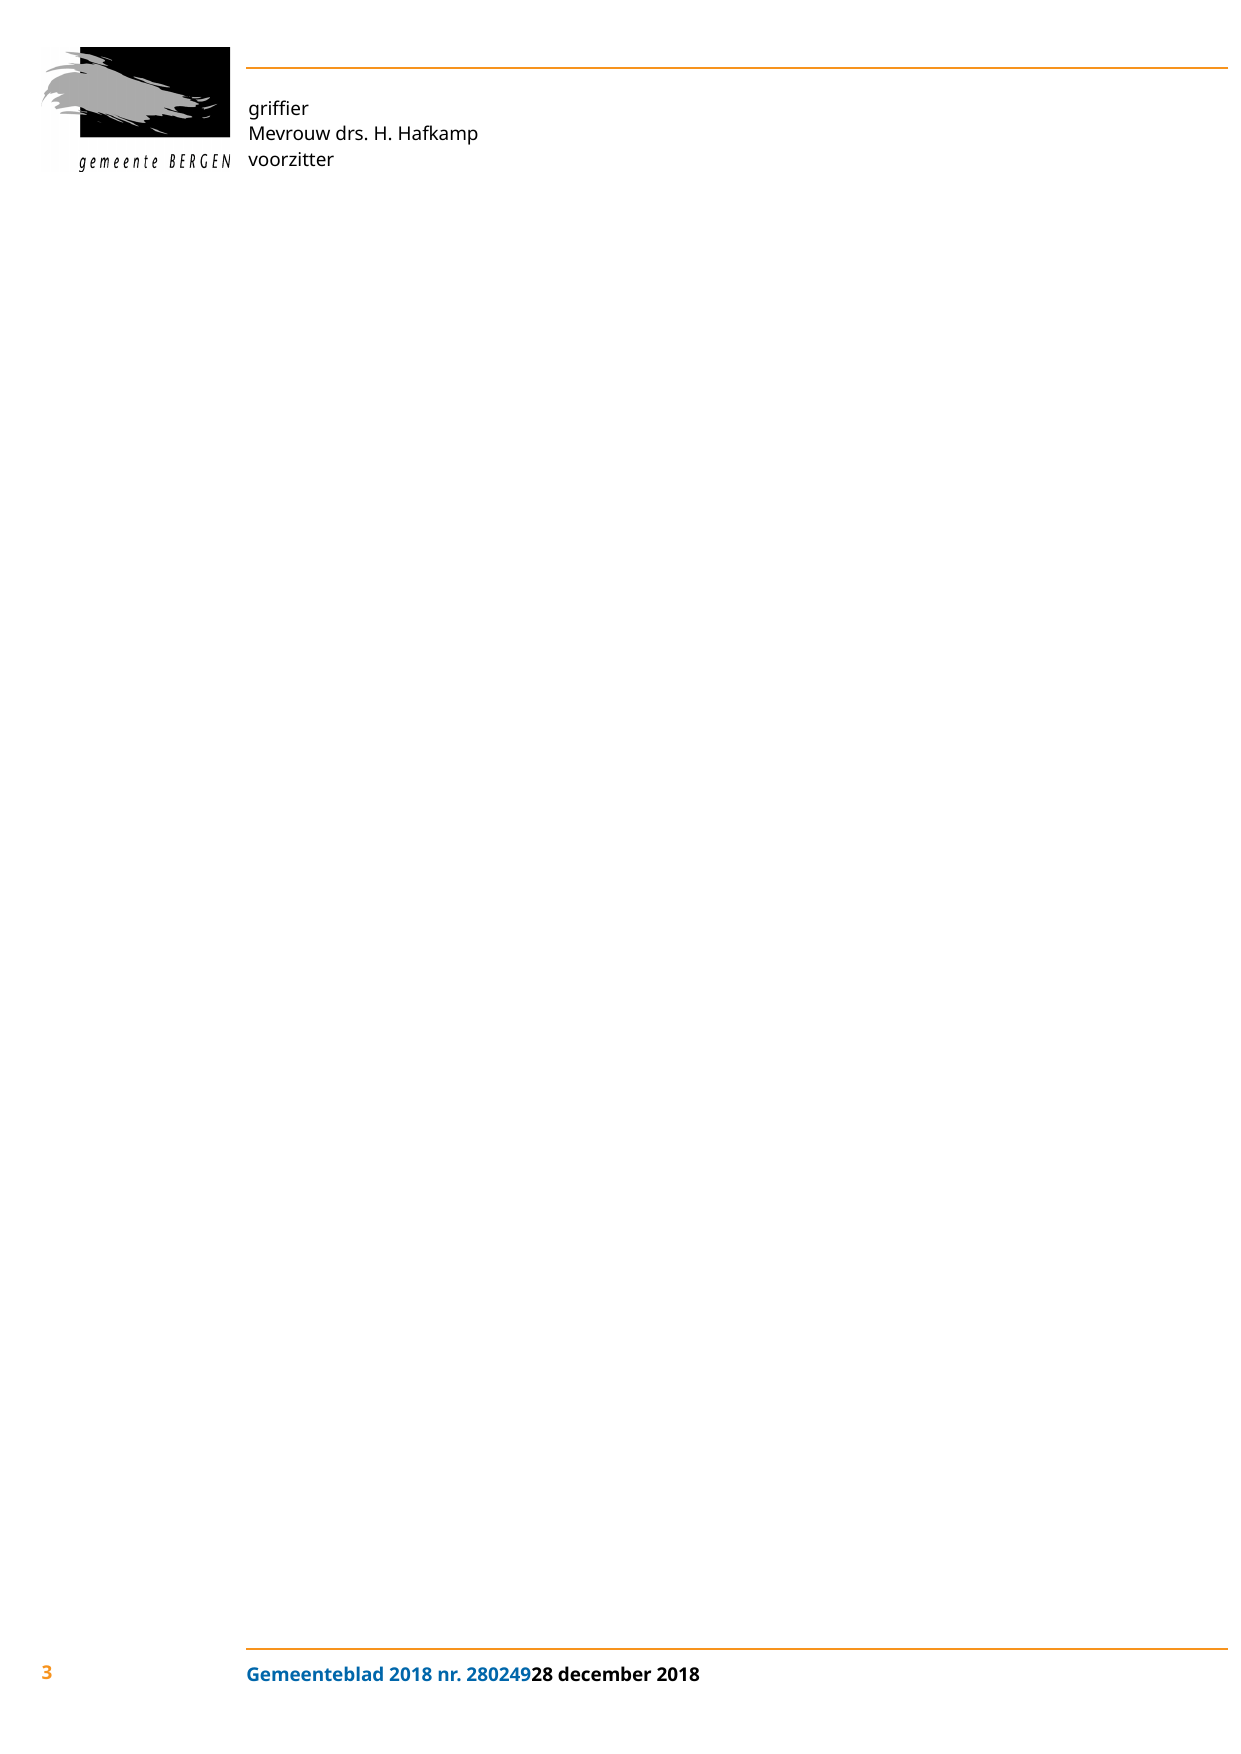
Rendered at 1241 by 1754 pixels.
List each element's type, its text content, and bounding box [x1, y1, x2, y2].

picture [41, 47, 231, 172]
text Mevrouw drs. H. Hafkamp [248, 121, 1152, 146]
text griffier [248, 95, 1152, 121]
text voorzitter [248, 146, 1152, 172]
